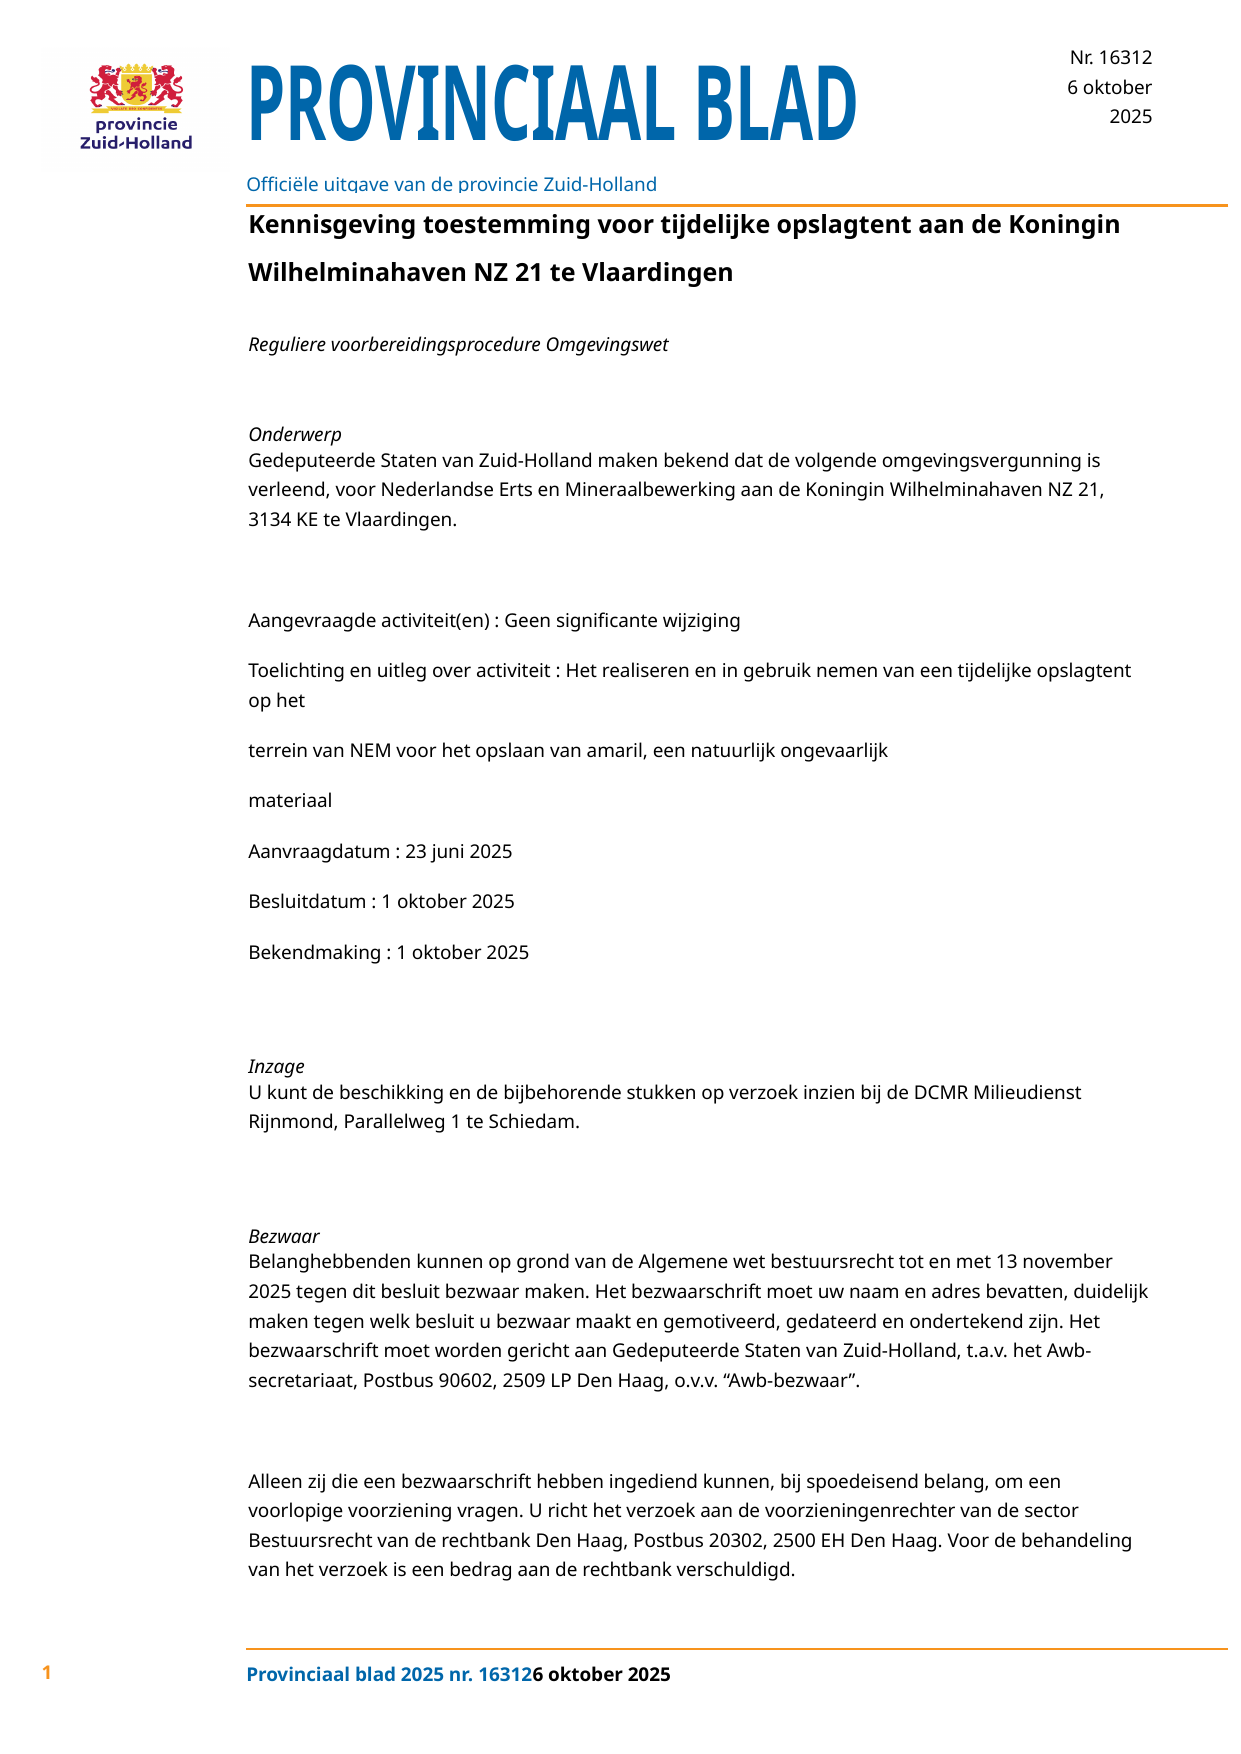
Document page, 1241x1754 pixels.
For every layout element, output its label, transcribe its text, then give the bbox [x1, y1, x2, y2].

text Bezwaar [248, 1223, 1152, 1249]
text terrein van NEM voor het opslaan van amaril, een natuurlijk ongevaarlijk [248, 737, 1152, 763]
text Gedeputeerde Staten van Zuid-Holland maken bekend dat de volgende omgevingsvergunning is verleend, voor Nederlandse Erts en Mineraalbewerking aan de Koningin Wilhelminahaven NZ 21, 3134 KE te Vlaardingen. [248, 447, 1152, 532]
text Kennisgeving toestemming voor tijdelijke opslagtent aan de Koningin Wilhelminahaven NZ 21 te Vlaardingen [248, 207, 1152, 288]
text Onderwerp [248, 421, 1152, 447]
text Bekendmaking : 1 oktober 2025 [248, 939, 1152, 965]
text U kunt de beschikking en de bijbehorende stukken op verzoek inzien bij de DCMR Milieudienst Rijnmond, Parallelweg 1 te Schiedam. [248, 1079, 1152, 1134]
text Alleen zij die een bezwaarschrift hebben ingediend kunnen, bij spoedeisend belang, om een voorlopige voorziening vragen. U richt het verzoek aan de voorzieningenrechter van de sector Bestuursrecht van de rechtbank Den Haag, Postbus 20302, 2500 EH Den Haag. Voor de behandeling van het verzoek is een bedrag aan de rechtbank verschuldigd. [248, 1468, 1152, 1582]
text Aangevraagde activiteit(en) : Geen significante wijziging [248, 607, 1152, 633]
text Belanghebbenden kunnen op grond van de Algemene wet bestuursrecht tot en met 13 november 2025 tegen dit besluit bezwaar maken. Het bezwaarschrift moet uw naam en adres bevatten, duidelijk maken tegen welk besluit u bezwaar maakt en gemotiveerd, gedateerd en ondertekend zijn. Het bezwaarschrift moet worden gericht aan Gedeputeerde Staten van Zuid-Holland, t.a.v. het Awb-secretariaat, Postbus 90602, 2509 LP Den Haag, o.v.v. “Awb-bezwaar”. [248, 1249, 1152, 1393]
text materiaal [248, 788, 1152, 813]
text Reguliere voorbereidingsprocedure Omgevingswet [248, 331, 1152, 357]
text Toelichting en uitleg over activiteit : Het realiseren en in gebruik nemen van een tijdelijke opslagtent op het [248, 657, 1152, 713]
text Aanvraagdatum : 23 juni 2025 [248, 838, 1152, 864]
picture [41, 47, 231, 172]
text Inzage [248, 1053, 1152, 1079]
text Besluitdatum : 1 oktober 2025 [248, 888, 1152, 914]
